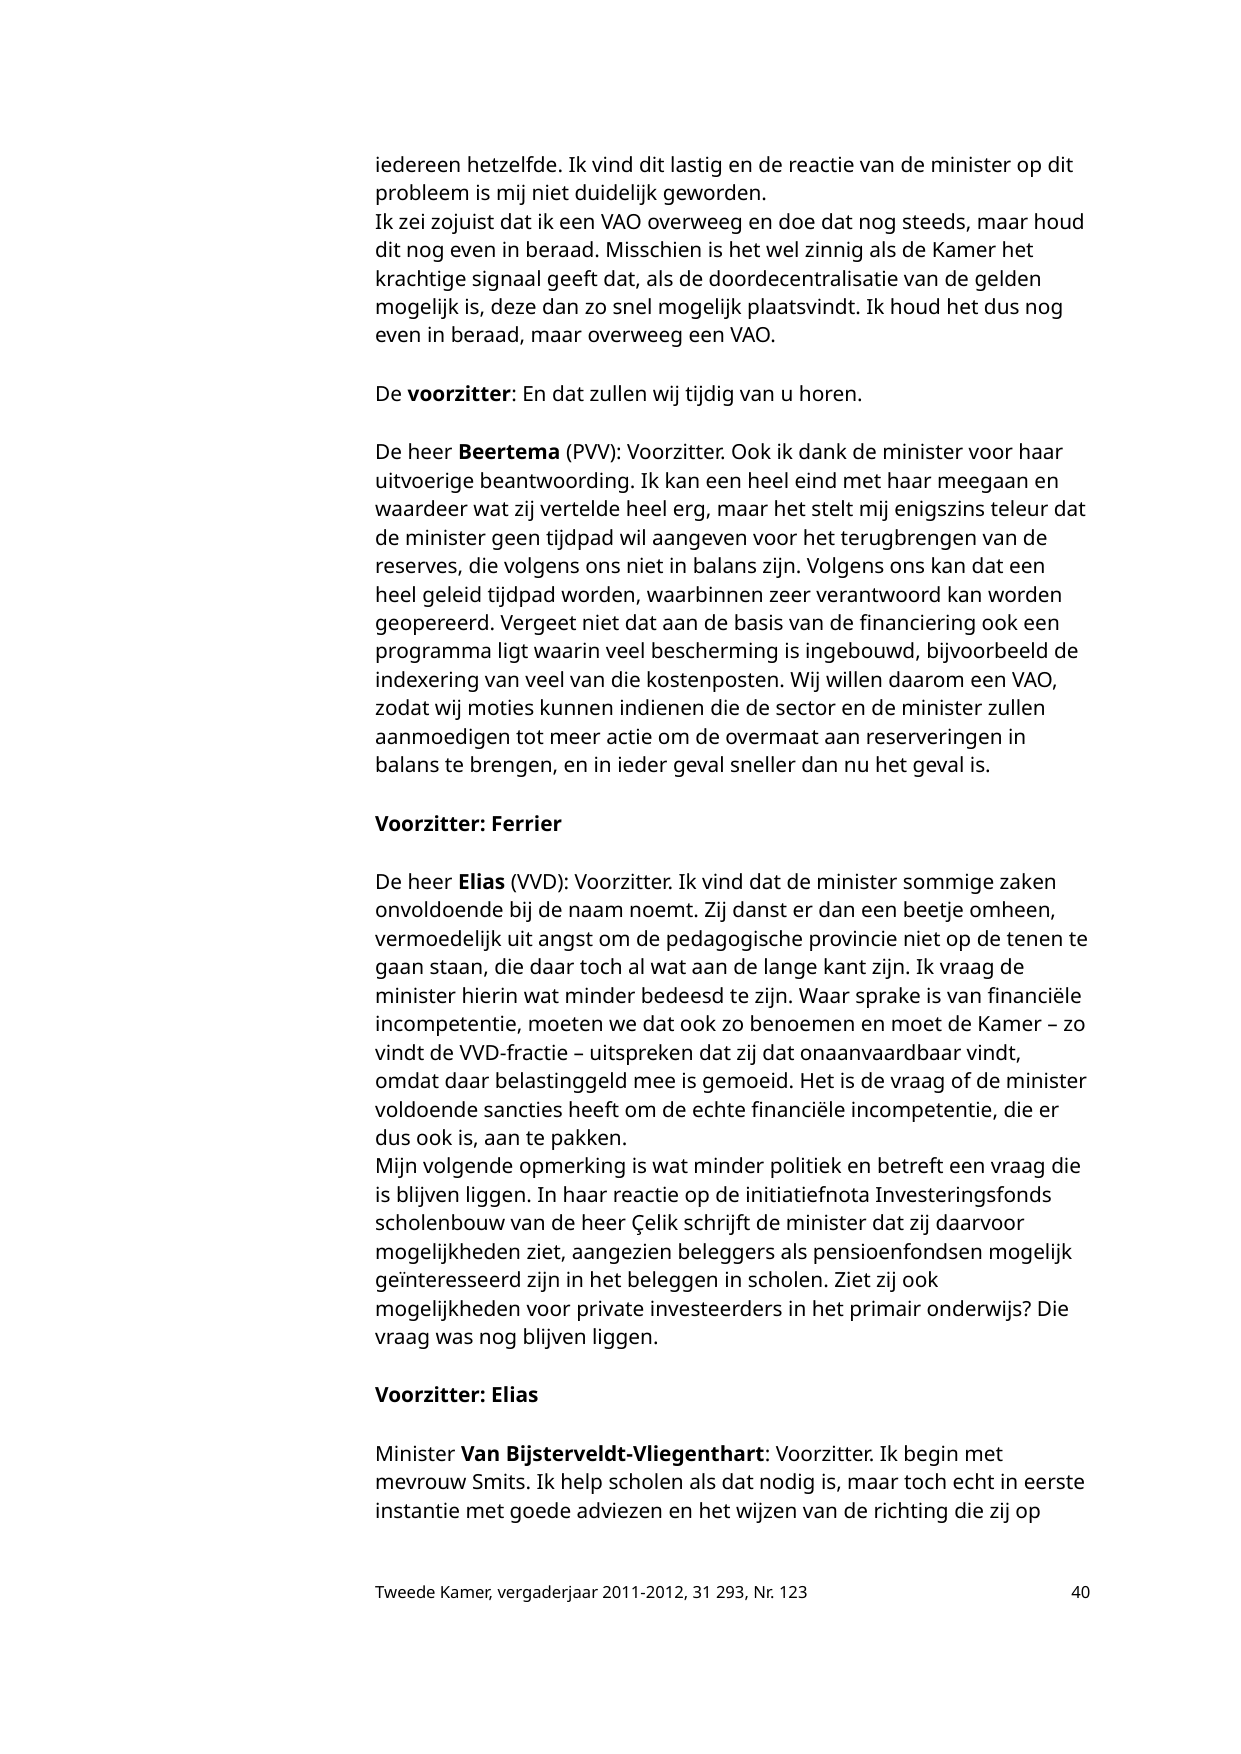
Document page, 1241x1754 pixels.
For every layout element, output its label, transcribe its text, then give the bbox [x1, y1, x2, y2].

text iedereen hetzelfde. Ik vind dit lastig en de reactie van de minister op dit probleem is mij niet duidelijk geworden. [375, 150, 1090, 207]
text Minister Van Bijsterveldt-Vliegenthart: Voorzitter. Ik begin met mevrouw Smits. Ik help scholen als dat nodig is, maar toch echt in eerste instantie met goede adviezen en het wijzen van de richting die zij op [375, 1439, 1090, 1524]
text Voorzitter: Ferrier [375, 809, 1090, 837]
text De heer Beertema (PVV): Voorzitter. Ook ik dank de minister voor haar uitvoerige beantwoording. Ik kan een heel eind met haar meegaan en waardeer wat zij vertelde heel erg, maar het stelt mij enigszins teleur dat de minister geen tijdpad wil aangeven voor het terugbrengen van de reserves, die volgens ons niet in balans zijn. Volgens ons kan dat een heel geleid tijdpad worden, waarbinnen zeer verantwoord kan worden geopereerd. Vergeet niet dat aan de basis van de financiering ook een programma ligt waarin veel bescherming is ingebouwd, bijvoorbeeld de indexering van veel van die kostenposten. Wij willen daarom een VAO, zodat wij moties kunnen indienen die de sector en de minister zullen aanmoedigen tot meer actie om de overmaat aan reserveringen in balans te brengen, en in ieder geval sneller dan nu het geval is. [375, 437, 1090, 779]
text Voorzitter: Elias [375, 1381, 1090, 1409]
text De voorzitter: En dat zullen wij tijdig van u horen. [375, 379, 1090, 407]
text Ik zei zojuist dat ik een VAO overweeg en doe dat nog steeds, maar houd dit nog even in beraad. Misschien is het wel zinnig als de Kamer het krachtige signaal geeft dat, als de doordecentralisatie van de gelden mogelijk is, deze dan zo snel mogelijk plaatsvindt. Ik houd het dus nog even in beraad, maar overweeg een VAO. [375, 207, 1090, 349]
text Mijn volgende opmerking is wat minder politiek en betreft een vraag die is blijven liggen. In haar reactie op de initiatiefnota Investeringsfonds scholenbouw van de heer Çelik schrijft de minister dat zij daarvoor mogelijkheden ziet, aangezien beleggers als pensioenfondsen mogelijk geïnteresseerd zijn in het beleggen in scholen. Ziet zij ook mogelijkheden voor private investeerders in het primair onderwijs? Die vraag was nog blijven liggen. [375, 1152, 1090, 1351]
text De heer Elias (VVD): Voorzitter. Ik vind dat de minister sommige zaken onvoldoende bij de naam noemt. Zij danst er dan een beetje omheen, vermoedelijk uit angst om de pedagogische provincie niet op de tenen te gaan staan, die daar toch al wat aan de lange kant zijn. Ik vraag de minister hierin wat minder bedeesd te zijn. Waar sprake is van financiële incompetentie, moeten we dat ook zo benoemen en moet de Kamer – zo vindt de VVD-fractie – uitspreken dat zij dat onaanvaardbaar vindt, omdat daar belastinggeld mee is gemoeid. Het is de vraag of de minister voldoende sancties heeft om de echte financiële incompetentie, die er dus ook is, aan te pakken. [375, 867, 1090, 1152]
